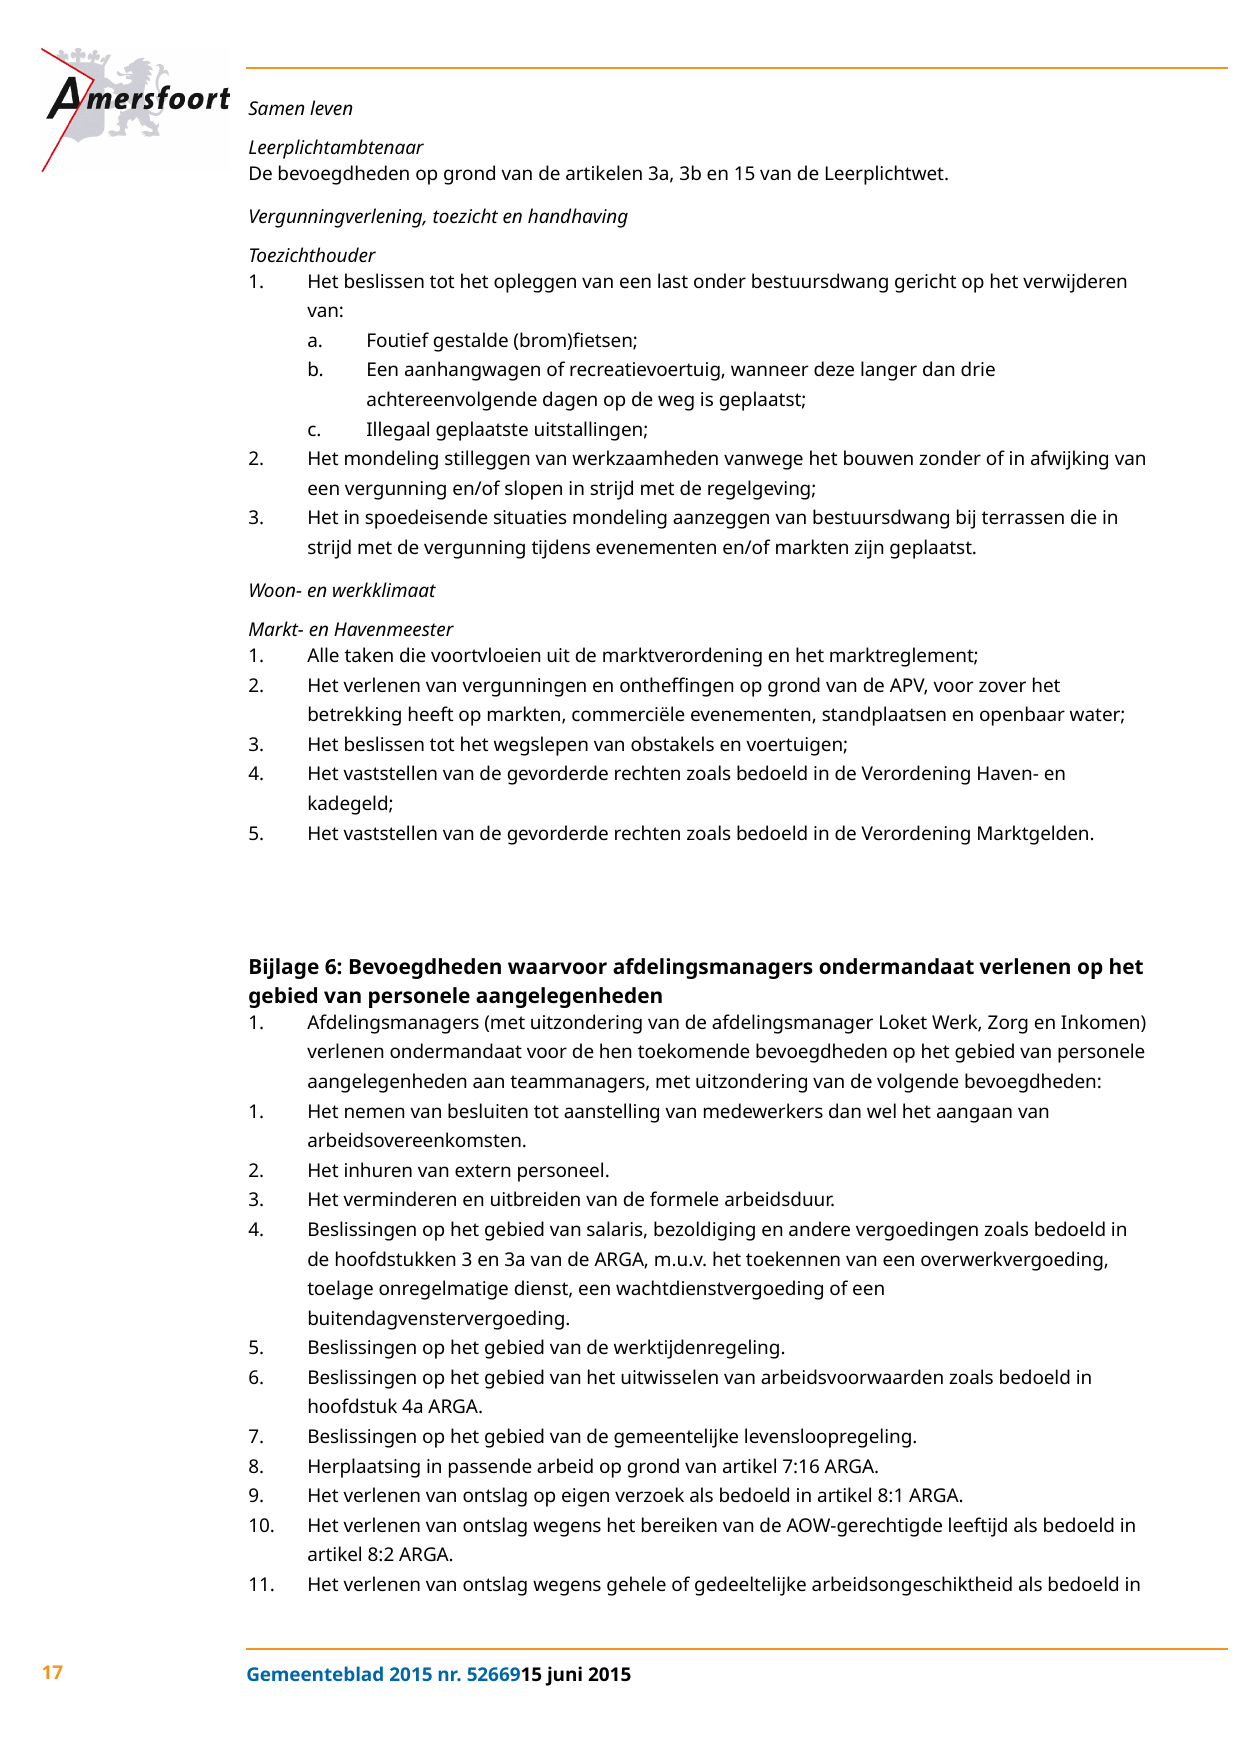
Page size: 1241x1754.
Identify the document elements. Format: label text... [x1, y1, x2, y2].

list Foutief gestalde (brom)fietsen; [307, 327, 1152, 353]
list Illegaal geplaatste uitstallingen; [307, 416, 1152, 442]
list Beslissingen op het gebied van de werktijdenregeling. [248, 1334, 1152, 1360]
list Herplaatsing in passende arbeid op grond van artikel 7:16 ARGA. [248, 1453, 1152, 1479]
table_header [248, 875, 474, 901]
text Bijlage 6: Bevoegdheden waarvoor afdelingsmanagers ondermandaat verlenen op het gebied van personele aangelegenheden [248, 952, 1152, 1009]
text De bevoegdheden op grond van de artikelen 3a, 3b en 15 van de Leerplichtwet. [248, 160, 1152, 186]
list Het nemen van besluiten tot aanstelling van medewerkers dan wel het aangaan van arbeidsovereenkomsten. [248, 1098, 1152, 1153]
list Het verlenen van ontslag op eigen verzoek als bedoeld in artikel 8:1 ARGA. [248, 1482, 1152, 1508]
list Beslissingen op het gebied van salaris, bezoldiging en andere vergoedingen zoals bedoeld in de hoofdstukken 3 en 3a van de ARGA, m.u.v. het toekennen van een overwerkvergoeding, toelage onregelmatige dienst, een wachtdienstvergoeding of een buitendagvenstervergoeding. [248, 1216, 1152, 1331]
text Toezichthouder [248, 242, 1152, 268]
text Vergunningverlening, toezicht en handhaving [248, 203, 1152, 229]
list Een aanhangwagen of recreatievoertuig, wanneer deze langer dan drie achtereenvolgende dagen op de weg is geplaatst; [307, 357, 1152, 412]
list Alle taken die voortvloeien uit de marktverordening en het marktreglement; [248, 642, 1152, 668]
list Beslissingen op het gebied van de gemeentelijke levensloopregeling. [248, 1423, 1152, 1449]
list Het verlenen van vergunningen en ontheffingen op grond van de APV, voor zover het betrekking heeft op markten, commerciële evenementen, standplaatsen en openbaar water; [248, 672, 1152, 727]
list Het verlenen van ontslag wegens het bereiken van de AOW-gerechtigde leeftijd als bedoeld in artikel 8:2 ARGA. [248, 1512, 1152, 1567]
text Woon- en werkklimaat [248, 577, 1152, 603]
table_header [474, 875, 700, 901]
list Het inhuren van extern personeel. [248, 1157, 1152, 1183]
table_header [926, 875, 1152, 901]
text Markt- en Havenmeester [248, 617, 1152, 642]
list Het vaststellen van de gevorderde rechten zoals bedoeld in de Verordening Marktgelden. [248, 820, 1152, 846]
text Samen leven [248, 95, 1152, 121]
list Beslissingen op het gebied van het uitwisselen van arbeidsvoorwaarden zoals bedoeld in hoofdstuk 4a ARGA. [248, 1364, 1152, 1419]
list Het verminderen en uitbreiden van de formele arbeidsduur. [248, 1187, 1152, 1212]
list Afdelingsmanagers (met uitzondering van de afdelingsmanager Loket Werk, Zorg en Inkomen) verlenen ondermandaat voor de hen toekomende bevoegdheden op het gebied van personele aangelegenheden aan teammanagers, met uitzondering van de volgende bevoegdheden: [248, 1009, 1152, 1094]
list Het beslissen tot het wegslepen van obstakels en voertuigen; [248, 731, 1152, 757]
list Het in spoedeisende situaties mondeling aanzeggen van bestuursdwang bij terrassen die in strijd met de vergunning tijdens evenementen en/of markten zijn geplaatst. [248, 504, 1152, 560]
list Het beslissen tot het opleggen van een last onder bestuursdwang gericht op het verwijderen van: [248, 268, 1152, 323]
list Het vaststellen van de gevorderde rechten zoals bedoeld in de Verordening Haven- en kadegeld; [248, 761, 1152, 816]
list Het mondeling stilleggen van werkzaamheden vanwege het bouwen zonder of in afwijking van een vergunning en/of slopen in strijd met de regelgeving; [248, 445, 1152, 501]
table_header [700, 875, 926, 901]
list Het verlenen van ontslag wegens gehele of gedeeltelijke arbeidsongeschiktheid als bedoeld in [248, 1571, 1152, 1597]
picture [41, 47, 231, 172]
text Leerplichtambtenaar [248, 134, 1152, 160]
